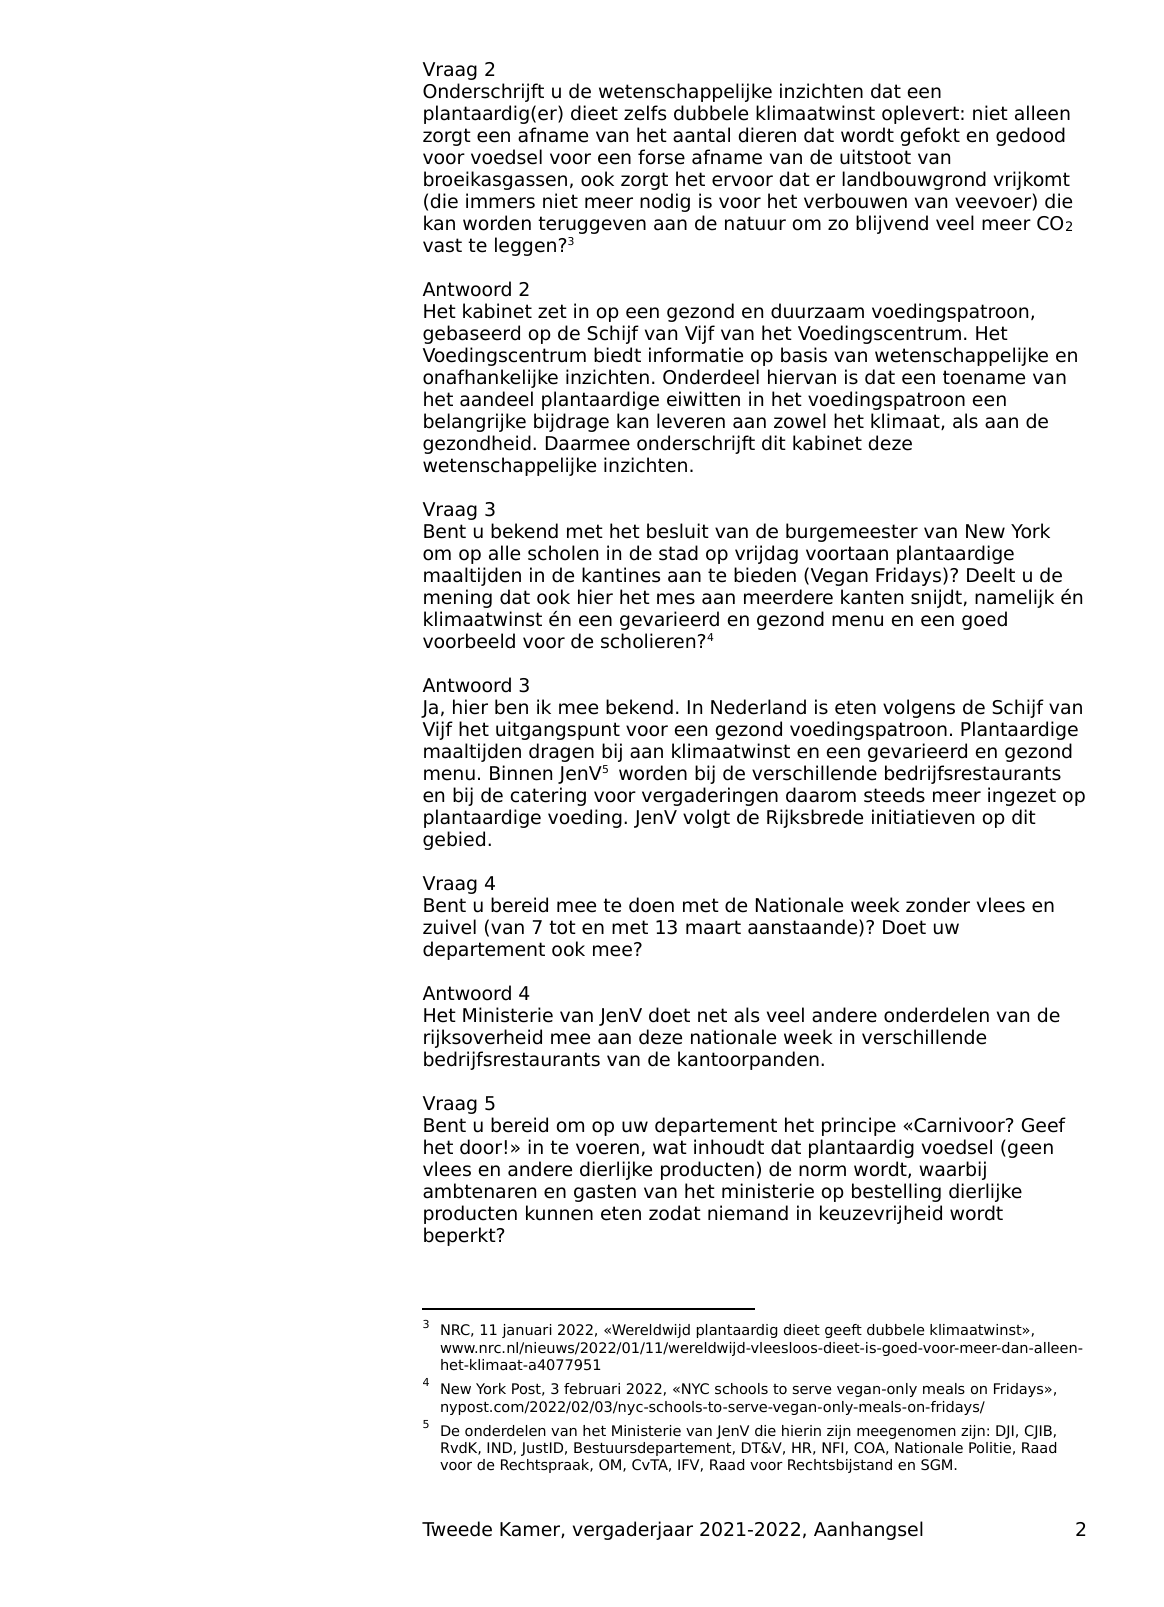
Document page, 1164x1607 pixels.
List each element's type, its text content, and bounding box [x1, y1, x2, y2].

text Vraag 3 [422, 499, 1087, 521]
text Bent u bereid mee te doen met de Nationale week zonder vlees en zuivel (van 7 tot en met 13 maart aanstaande)? Doet uw departement ook mee? [422, 895, 1087, 961]
text Het Ministerie van JenV doet net als veel andere onderdelen van de rijksoverheid mee aan deze nationale week in verschillende bedrijfsrestaurants van de kantoorpanden. [422, 1005, 1087, 1071]
text Het kabinet zet in op een gezond en duurzaam voedingspatroon, gebaseerd op de Schijf van Vijf van het Voedingscentrum. Het Voedingscentrum biedt informatie op basis van wetenschappelijke en onafhankelijke inzichten. Onderdeel hiervan is dat een toename van het aandeel plantaardige eiwitten in het voedingspatroon een belangrijke bijdrage kan leveren aan zowel het klimaat, als aan de gezondheid. Daarmee onderschrijft dit kabinet deze wetenschappelijke inzichten. [422, 301, 1087, 477]
text Antwoord 2 [422, 279, 1087, 301]
text Ja, hier ben ik mee bekend. In Nederland is eten volgens de Schijf van Vijf het uitgangspunt voor een gezond voedingspatroon. Plantaardige maaltijden dragen bij aan klimaatwinst en een gevarieerd en gezond menu. Binnen JenV worden bij de verschillende bedrijfsrestaurants en bij de catering voor vergaderingen daarom steeds meer ingezet op plantaardige voeding. JenV volgt de Rijksbrede initiatieven op dit gebied. [422, 697, 1087, 851]
text Vraag 5 [422, 1093, 1087, 1115]
text Antwoord 3 [422, 675, 1087, 697]
text Bent u bereid om op uw departement het principe «Carnivoor? Geef het door!» in te voeren, wat inhoudt dat plantaardig voedsel (geen vlees en andere dierlijke producten) de norm wordt, waarbij ambtenaren en gasten van het ministerie op bestelling dierlijke producten kunnen eten zodat niemand in keuzevrijheid wordt beperkt? [422, 1115, 1087, 1247]
text Bent u bekend met het besluit van de burgemeester van New York om op alle scholen in de stad op vrijdag voortaan plantaardige maaltijden in de kantines aan te bieden (Vegan Fridays)? Deelt u de mening dat ook hier het mes aan meerdere kanten snijdt, namelijk én klimaatwinst én een gevarieerd en gezond menu en een goed voorbeeld voor de scholieren? [422, 521, 1087, 653]
text Vraag 2 [422, 59, 1087, 81]
text Onderschrijft u de wetenschappelijke inzichten dat een plantaardig(er) dieet zelfs dubbele klimaatwinst oplevert: niet alleen zorgt een afname van het aantal dieren dat wordt gefokt en gedood voor voedsel voor een forse afname van de uitstoot van broeikasgassen, ook zorgt het ervoor dat er landbouwgrond vrijkomt (die immers niet meer nodig is voor het verbouwen van veevoer) die kan worden teruggeven aan de natuur om zo blijvend veel meer CO2 vast te leggen? [422, 81, 1087, 257]
text New York Post, 3 februari 2022, «NYC schools to serve vegan-only meals on Fridays», nypost.com/2022/02/03/nyc-schools-to-serve-vegan-only-meals-on-fridays/ [422, 1377, 1087, 1416]
text Antwoord 4 [422, 983, 1087, 1005]
text Vraag 4 [422, 873, 1087, 895]
text NRC, 11 januari 2022, «Wereldwijd plantaardig dieet geeft dubbele klimaatwinst», www.nrc.nl/nieuws/2022/01/11/wereldwijd-vleesloos-dieet-is-goed-voor-meer-dan-alleen-het-klimaat-a4077951 [422, 1318, 1087, 1374]
text De onderdelen van het Ministerie van JenV die hierin zijn meegenomen zijn: DJI, CJIB, RvdK, IND, JustID, Bestuursdepartement, DT&V, HR, NFI, COA, Nationale Politie, Raad voor de Rechtspraak, OM, CvTA, IFV, Raad voor Rechtsbijstand en SGM. [422, 1418, 1087, 1474]
